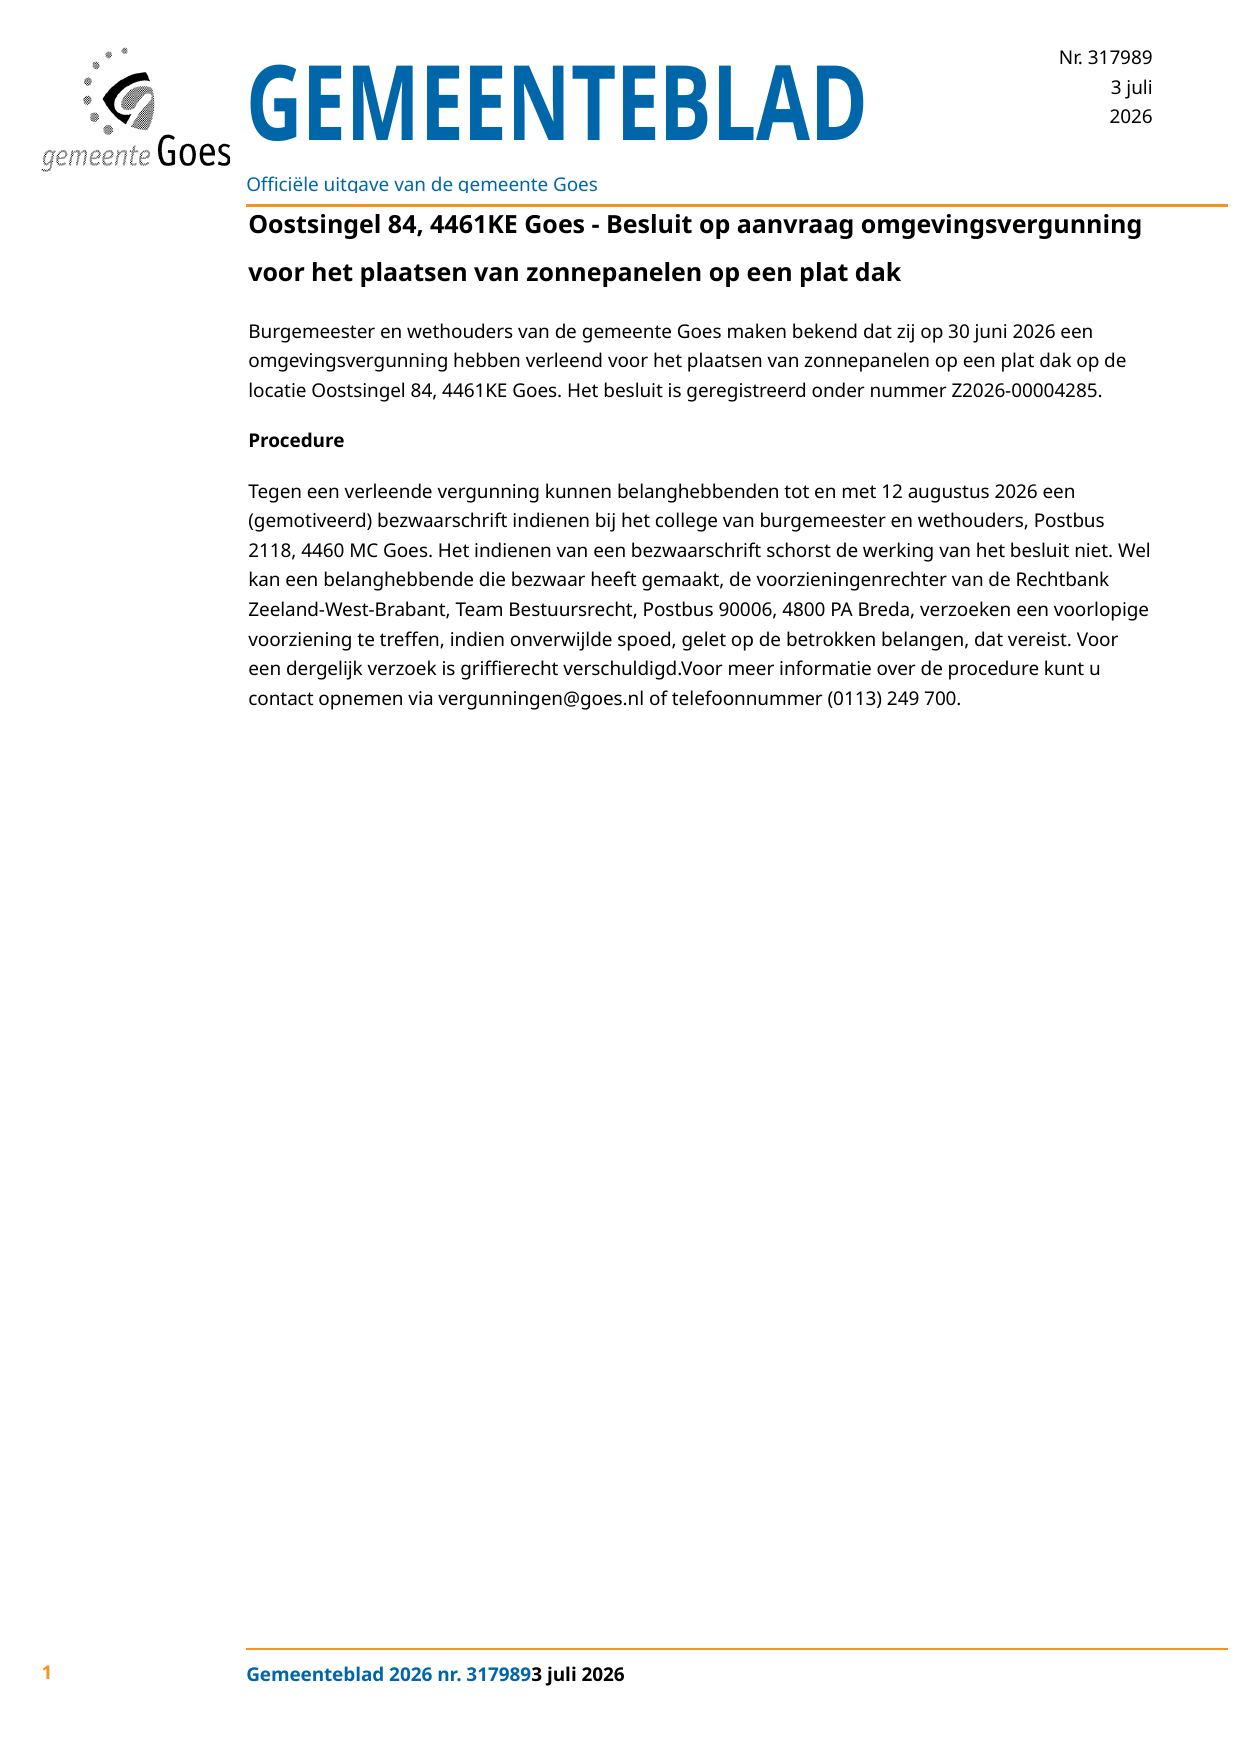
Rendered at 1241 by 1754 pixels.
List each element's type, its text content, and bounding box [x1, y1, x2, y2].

text Oostsingel 84, 4461KE Goes - Besluit op aanvraag omgevingsvergunning voor het plaatsen van zonnepanelen op een plat dak [248, 207, 1152, 288]
text Burgemeester en wethouders van de gemeente Goes maken bekend dat zij op 30 juni 2026 een omgevingsvergunning hebben verleend voor het plaatsen van zonnepanelen op een plat dak op de locatie Oostsingel 84, 4461KE Goes. Het besluit is geregistreerd onder nummer Z2026-00004285. [248, 318, 1152, 403]
text Procedure [248, 427, 1152, 453]
picture [41, 47, 231, 172]
text Tegen een verleende vergunning kunnen belanghebbenden tot en met 12 augustus 2026 een (gemotiveerd) bezwaarschrift indienen bij het college van burgemeester en wethouders, Postbus 2118, 4460 MC Goes. Het indienen van een bezwaarschrift schorst de werking van het besluit niet. Wel kan een belanghebbende die bezwaar heeft gemaakt, de voorzieningenrechter van de Rechtbank Zeeland-West-Brabant, Team Bestuursrecht, Postbus 90006, 4800 PA Breda, verzoeken een voorlopige voorziening te treffen, indien onverwijlde spoed, gelet op de betrokken belangen, dat vereist. Voor een dergelijk verzoek is griffierecht verschuldigd.Voor meer informatie over de procedure kunt u contact opnemen via vergunningen@goes.nl of telefoonnummer (0113) 249 700. [248, 478, 1152, 711]
